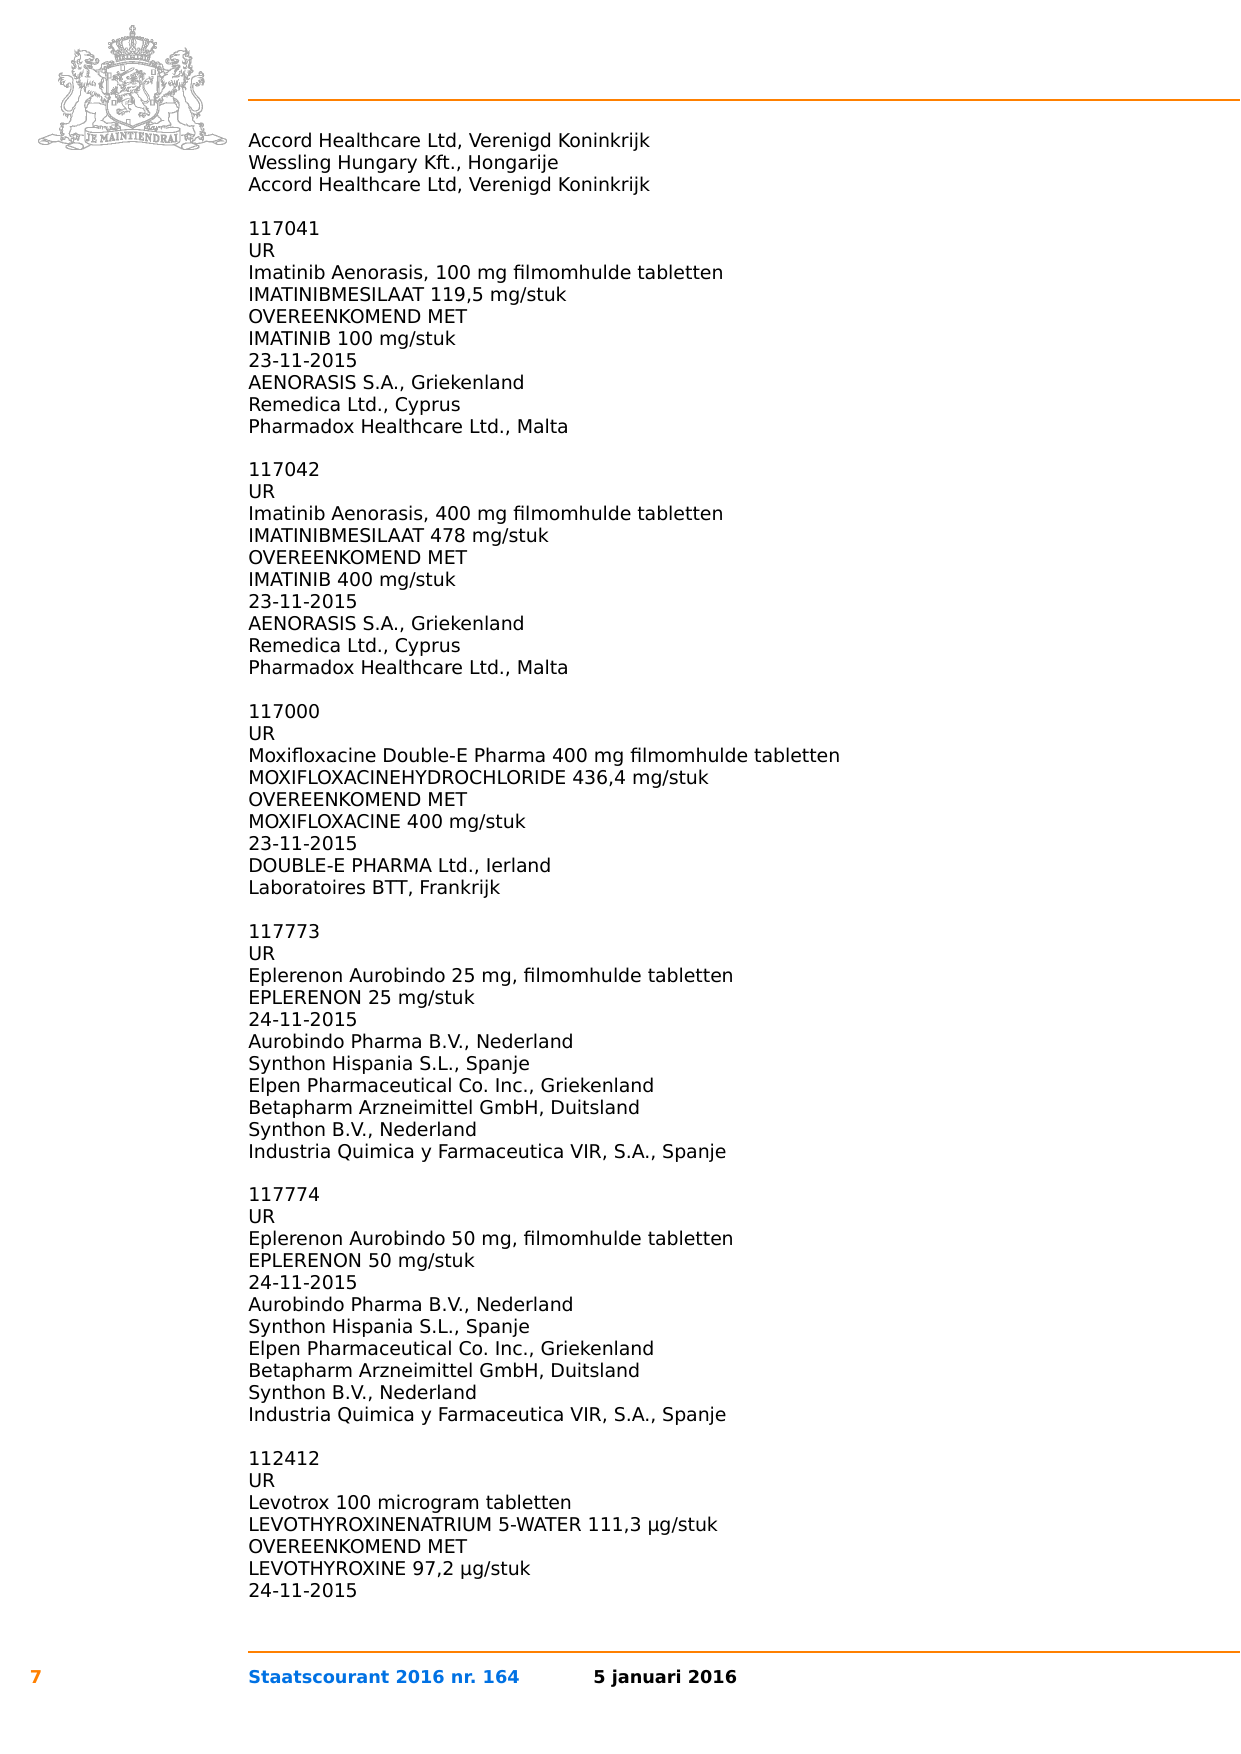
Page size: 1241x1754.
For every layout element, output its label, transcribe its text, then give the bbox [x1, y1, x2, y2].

text Industria Quimica y Farmaceutica VIR, S.A., Spanje [248, 1141, 1163, 1162]
text Synthon B.V., Nederland [248, 1118, 1163, 1141]
text 23-11-2015 [248, 591, 1163, 613]
text 117042 [248, 459, 1163, 481]
text Aurobindo Pharma B.V., Nederland [248, 1031, 1163, 1053]
text OVEREENKOMEND MET [248, 306, 1163, 328]
text IMATINIB 400 mg/stuk [248, 569, 1163, 591]
text UR [248, 240, 1163, 262]
text Levotrox 100 microgram tabletten [248, 1492, 1163, 1514]
text Imatinib Aenorasis, 100 mg filmomhulde tabletten [248, 262, 1163, 284]
text Elpen Pharmaceutical Co. Inc., Griekenland [248, 1338, 1163, 1360]
text 24-11-2015 [248, 1272, 1163, 1294]
text DOUBLE-E PHARMA Ltd., Ierland [248, 855, 1163, 877]
text Accord Healthcare Ltd, Verenigd Koninkrijk [248, 130, 1163, 152]
text Industria Quimica y Farmaceutica VIR, S.A., Spanje [248, 1404, 1163, 1426]
picture [38, 25, 227, 150]
text Wessling Hungary Kft., Hongarije [248, 152, 1163, 174]
text IMATINIBMESILAAT 119,5 mg/stuk [248, 284, 1163, 306]
text 23-11-2015 [248, 833, 1163, 855]
text LEVOTHYROXINE 97,2 µg/stuk [248, 1558, 1163, 1580]
text UR [248, 1470, 1163, 1492]
text IMATINIBMESILAAT 478 mg/stuk [248, 525, 1163, 547]
text UR [248, 481, 1163, 503]
text Pharmadox Healthcare Ltd., Malta [248, 416, 1163, 437]
text OVEREENKOMEND MET [248, 547, 1163, 569]
text OVEREENKOMEND MET [248, 1536, 1163, 1558]
text UR [248, 1206, 1163, 1228]
text MOXIFLOXACINE 400 mg/stuk [248, 811, 1163, 833]
text 112412 [248, 1448, 1163, 1470]
text OVEREENKOMEND MET [248, 789, 1163, 811]
text AENORASIS S.A., Griekenland [248, 372, 1163, 393]
text Imatinib Aenorasis, 400 mg filmomhulde tabletten [248, 503, 1163, 525]
text Betapharm Arzneimittel GmbH, Duitsland [248, 1097, 1163, 1118]
text 117773 [248, 921, 1163, 943]
text UR [248, 943, 1163, 965]
text EPLERENON 50 mg/stuk [248, 1250, 1163, 1272]
text Moxifloxacine Double-E Pharma 400 mg filmomhulde tabletten [248, 745, 1163, 767]
text Aurobindo Pharma B.V., Nederland [248, 1294, 1163, 1316]
text Elpen Pharmaceutical Co. Inc., Griekenland [248, 1074, 1163, 1097]
text Laboratoires BTT, Frankrijk [248, 877, 1163, 899]
text Accord Healthcare Ltd, Verenigd Koninkrijk [248, 174, 1163, 196]
text AENORASIS S.A., Griekenland [248, 613, 1163, 635]
text 117041 [248, 218, 1163, 240]
text 23-11-2015 [248, 349, 1163, 372]
text 24-11-2015 [248, 1009, 1163, 1031]
text Eplerenon Aurobindo 25 mg, filmomhulde tabletten [248, 965, 1163, 987]
text UR [248, 723, 1163, 745]
text Eplerenon Aurobindo 50 mg, filmomhulde tabletten [248, 1228, 1163, 1250]
text Pharmadox Healthcare Ltd., Malta [248, 657, 1163, 679]
text EPLERENON 25 mg/stuk [248, 987, 1163, 1009]
text Synthon Hispania S.L., Spanje [248, 1053, 1163, 1074]
text Synthon B.V., Nederland [248, 1382, 1163, 1404]
text LEVOTHYROXINENATRIUM 5-WATER 111,3 µg/stuk [248, 1514, 1163, 1536]
text 117000 [248, 701, 1163, 723]
text Betapharm Arzneimittel GmbH, Duitsland [248, 1360, 1163, 1382]
text Synthon Hispania S.L., Spanje [248, 1316, 1163, 1338]
text MOXIFLOXACINEHYDROCHLORIDE 436,4 mg/stuk [248, 767, 1163, 789]
text Remedica Ltd., Cyprus [248, 393, 1163, 416]
text 24-11-2015 [248, 1580, 1163, 1602]
text IMATINIB 100 mg/stuk [248, 328, 1163, 349]
text Remedica Ltd., Cyprus [248, 635, 1163, 657]
text 117774 [248, 1184, 1163, 1206]
